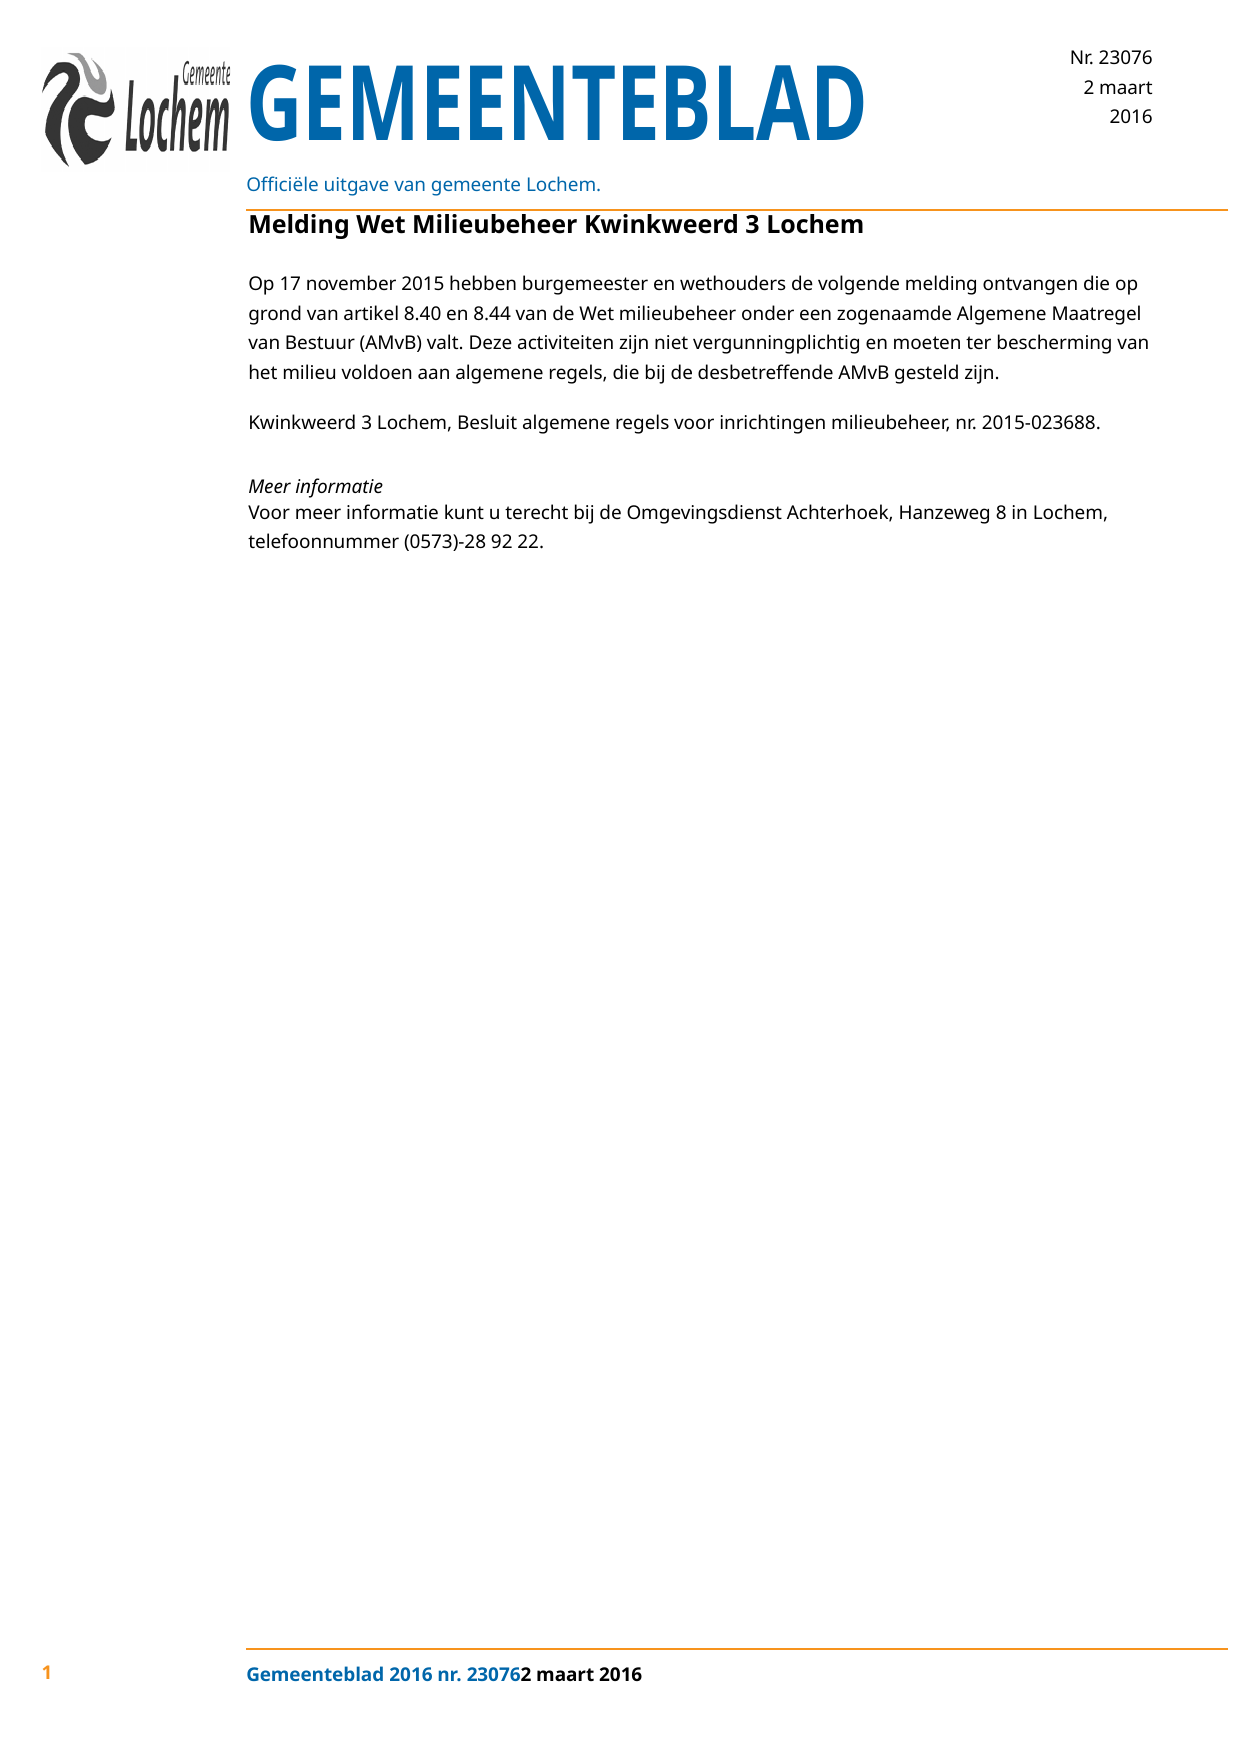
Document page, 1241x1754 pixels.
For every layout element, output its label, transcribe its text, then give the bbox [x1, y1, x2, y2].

text Melding Wet Milieubeheer Kwinkweerd 3 Lochem [248, 211, 1152, 241]
text Op 17 november 2015 hebben burgemeester en wethouders de volgende melding ontvangen die op grond van artikel 8.40 en 8.44 van de Wet milieubeheer onder een zogenaamde Algemene Maatregel van Bestuur (AMvB) valt. Deze activiteiten zijn niet vergunningplichtig en moeten ter bescherming van het milieu voldoen aan algemene regels, die bij de desbetreffende AMvB gesteld zijn. [248, 270, 1152, 385]
text Kwinkweerd 3 Lochem, Besluit algemene regels voor inrichtingen milieubeheer, nr. 2015-023688. [248, 409, 1152, 435]
text Meer informatie [248, 473, 1152, 499]
picture [41, 47, 231, 172]
text Voor meer informatie kunt u terecht bij de Omgevingsdienst Achterhoek, Hanzeweg 8 in Lochem, telefoonnummer (0573)-28 92 22. [248, 499, 1152, 554]
